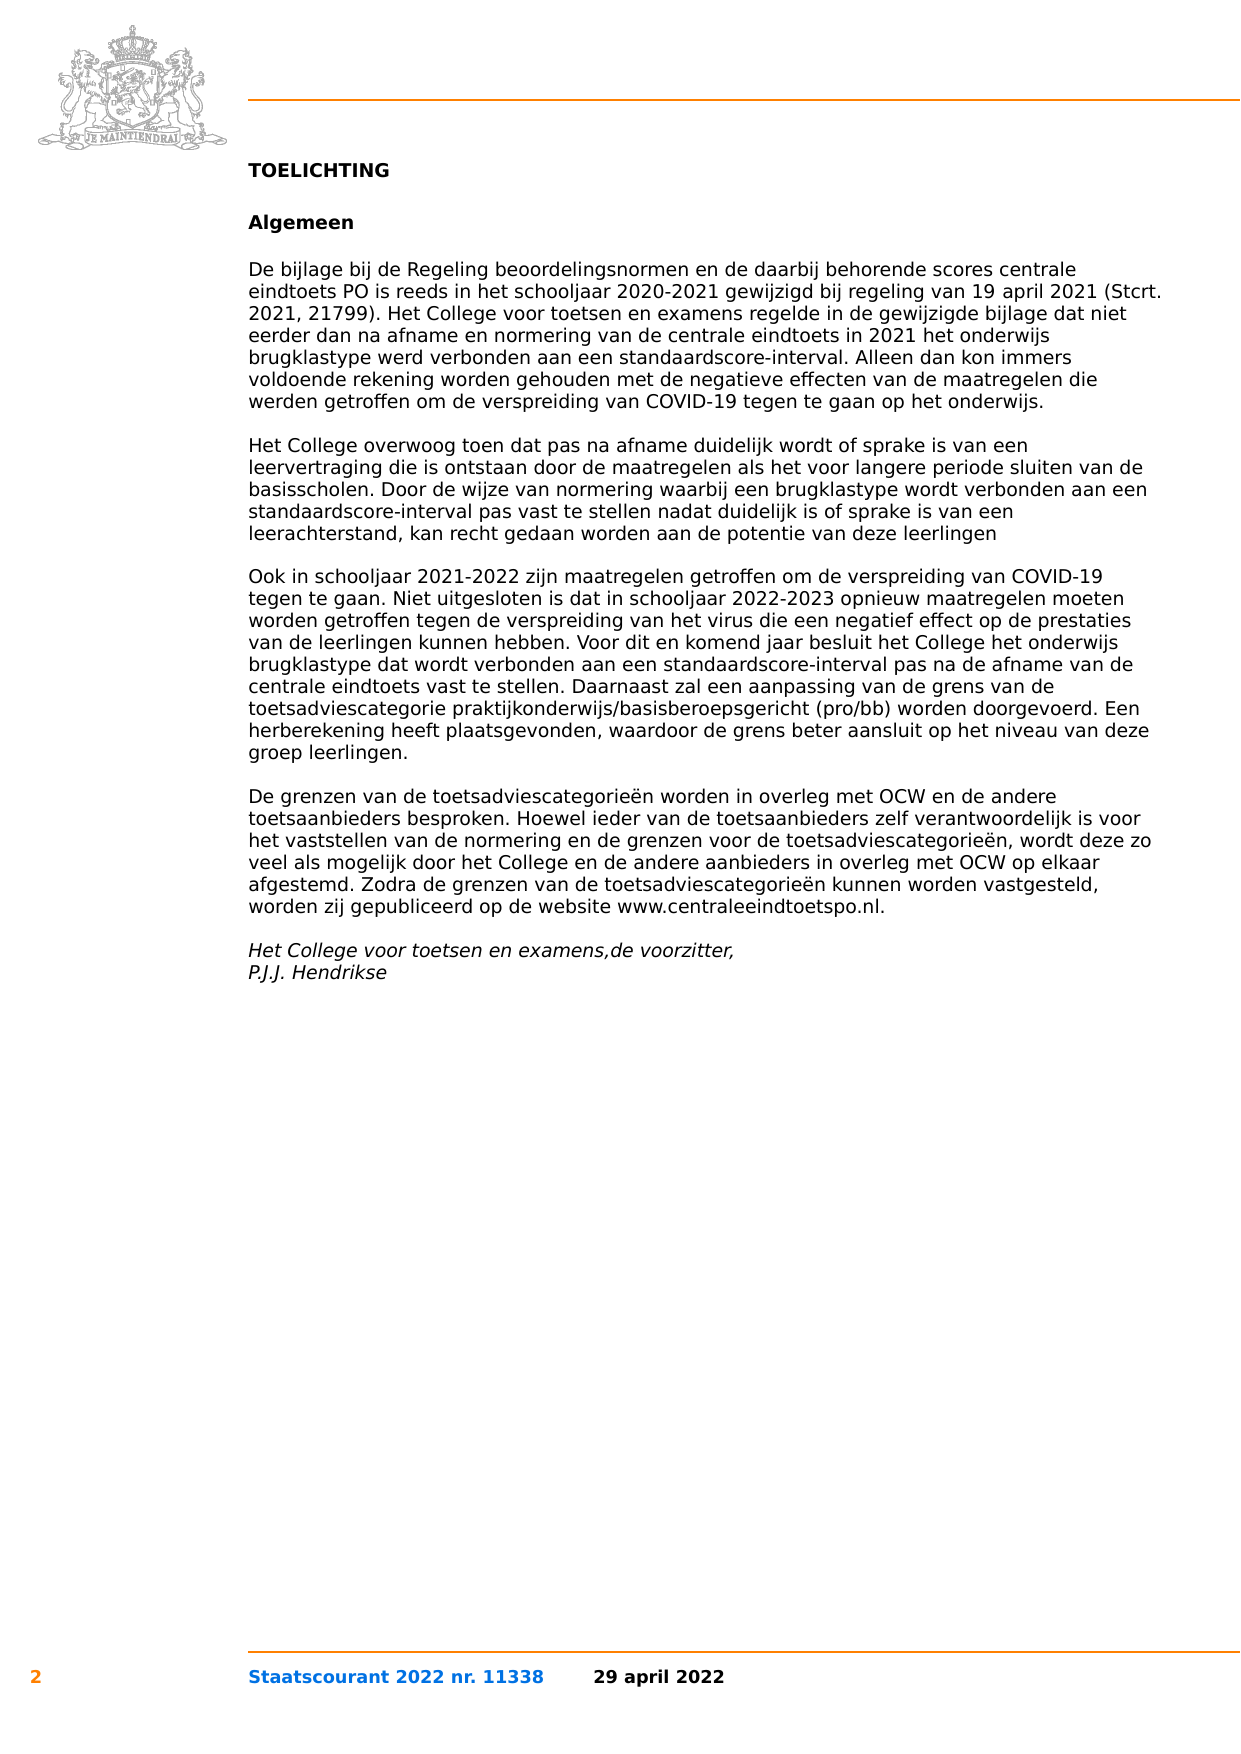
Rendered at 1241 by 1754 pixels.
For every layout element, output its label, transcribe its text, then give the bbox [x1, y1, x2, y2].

text Het College voor toetsen en examens,de voorzitter, P.J.J. Hendrikse [248, 940, 1163, 984]
text De grenzen van de toetsadviescategorieën worden in overleg met OCW en de andere toetsaanbieders besproken. Hoewel ieder van de toetsaanbieders zelf verantwoordelijk is voor het vaststellen van de normering en de grenzen voor de toetsadviescategorieën, wordt deze zo veel als mogelijk door het College en de andere aanbieders in overleg met OCW op elkaar afgestemd. Zodra de grenzen van de toetsadviescategorieën kunnen worden vastgesteld, worden zij gepubliceerd op de website www.centraleeindtoetspo.nl. [248, 786, 1163, 918]
subtitle Algemeen [248, 212, 1163, 234]
text De bijlage bij de Regeling beoordelingsnormen en de daarbij behorende scores centrale eindtoets PO is reeds in het schooljaar 2020-2021 gewijzigd bij regeling van 19 april 2021 (Stcrt. 2021, 21799). Het College voor toetsen en examens regelde in de gewijzigde bijlage dat niet eerder dan na afname en normering van de centrale eindtoets in 2021 het onderwijs brugklastype werd verbonden aan een standaardscore-interval. Alleen dan kon immers voldoende rekening worden gehouden met de negatieve effecten van de maatregelen die werden getroffen om de verspreiding van COVID-19 tegen te gaan op het onderwijs. [248, 259, 1163, 413]
text Het College overwoog toen dat pas na afname duidelijk wordt of sprake is van een leervertraging die is ontstaan door de maatregelen als het voor langere periode sluiten van de basisscholen. Door de wijze van normering waarbij een brugklastype wordt verbonden aan een standaardscore-interval pas vast te stellen nadat duidelijk is of sprake is van een leerachterstand, kan recht gedaan worden aan de potentie van deze leerlingen [248, 434, 1163, 544]
picture [38, 25, 227, 150]
subtitle TOELICHTING [248, 160, 1163, 182]
text Ook in schooljaar 2021-2022 zijn maatregelen getroffen om de verspreiding van COVID-19 tegen te gaan. Niet uitgesloten is dat in schooljaar 2022-2023 opnieuw maatregelen moeten worden getroffen tegen de verspreiding van het virus die een negatief effect op de prestaties van de leerlingen kunnen hebben. Voor dit en komend jaar besluit het College het onderwijs brugklastype dat wordt verbonden aan een standaardscore-interval pas na de afname van de centrale eindtoets vast te stellen. Daarnaast zal een aanpassing van de grens van de toetsadviescategorie praktijkonderwijs/basisberoepsgericht (pro/bb) worden doorgevoerd. Een herberekening heeft plaatsgevonden, waardoor de grens beter aansluit op het niveau van deze groep leerlingen. [248, 566, 1163, 764]
